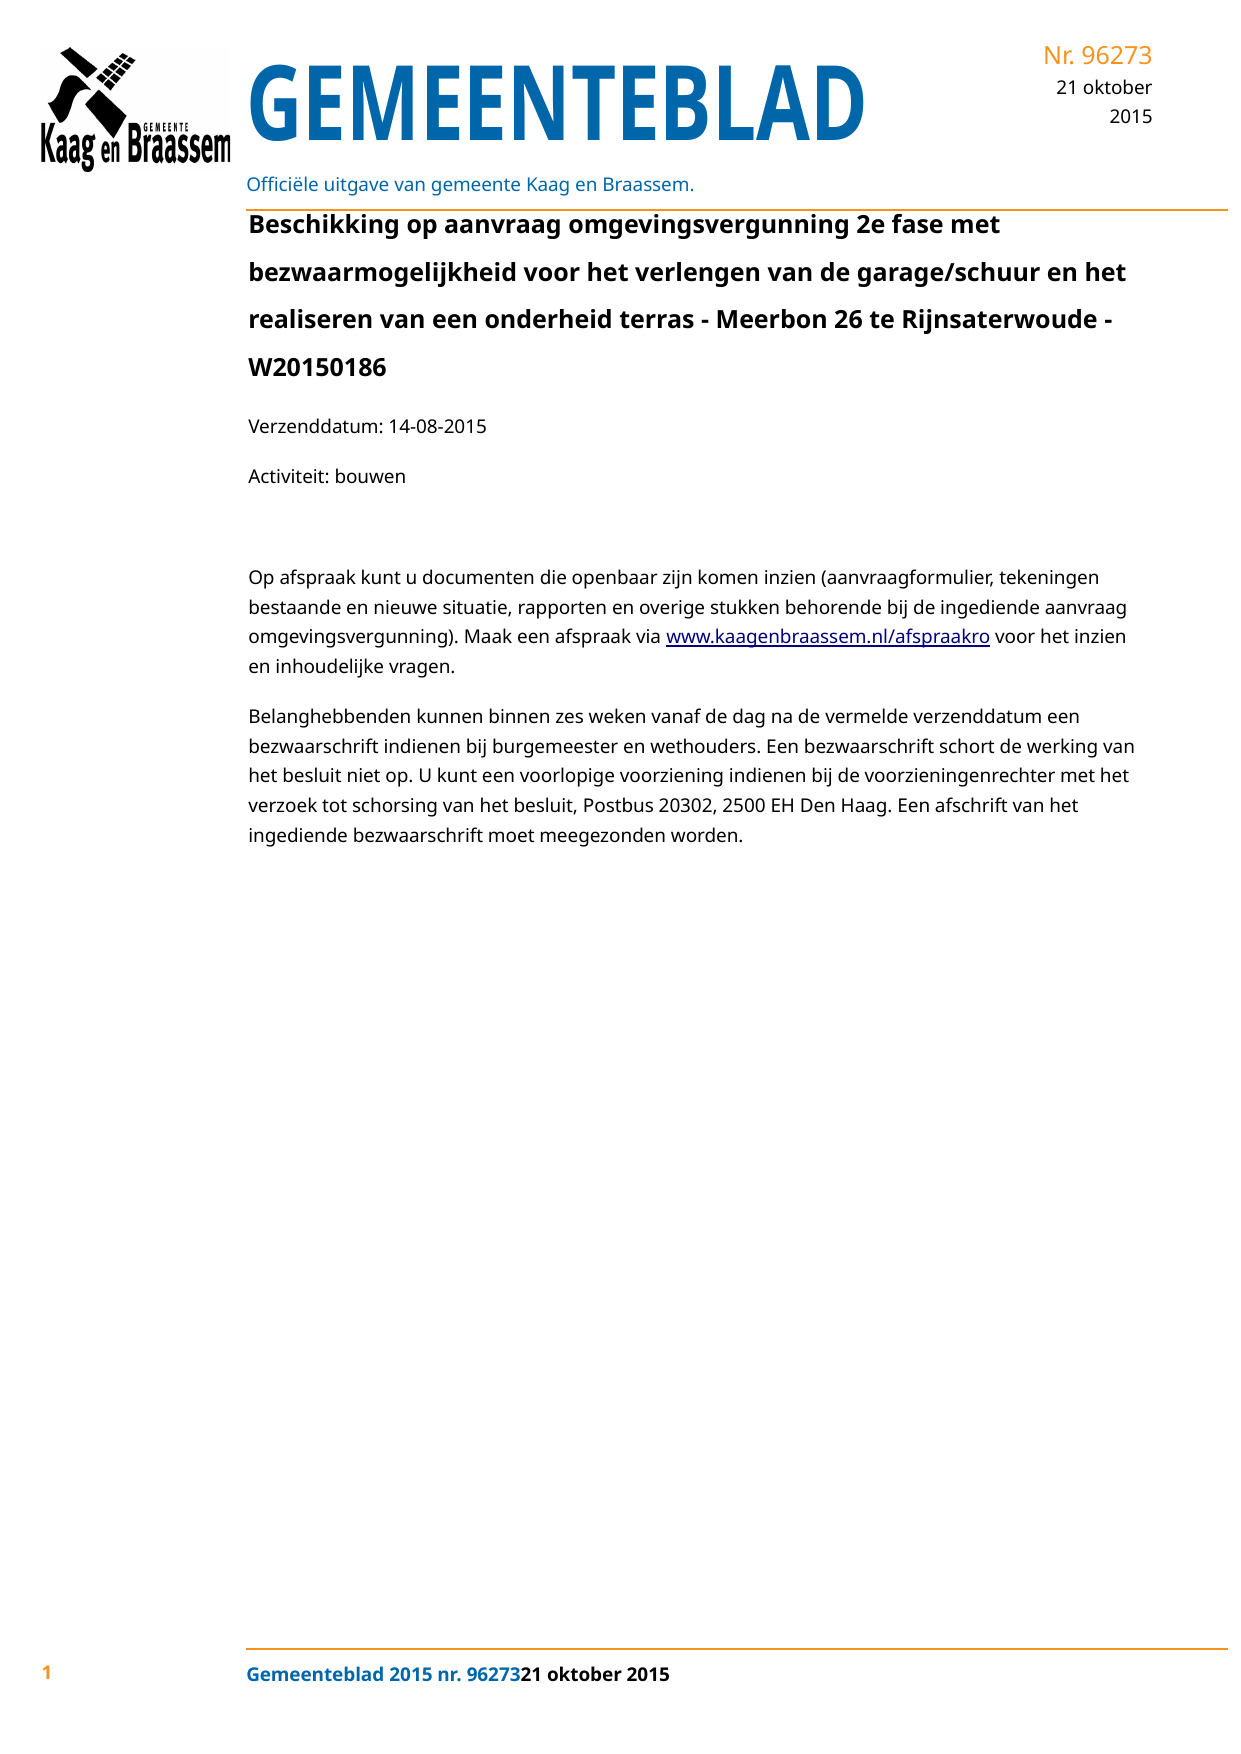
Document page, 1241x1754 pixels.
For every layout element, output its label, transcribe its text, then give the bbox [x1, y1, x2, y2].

text Beschikking op aanvraag omgevingsvergunning 2e fase met bezwaarmogelijkheid voor het verlengen van de garage/schuur en het realiseren van een onderheid terras - Meerbon 26 te Rijnsaterwoude - W20150186 [248, 211, 1152, 384]
text Op afspraak kunt u documenten die openbaar zijn komen inzien (aanvraagformulier, tekeningen bestaande en nieuwe situatie, rapporten en overige stukken behorende bij de ingediende aanvraag omgevingsvergunning). Maak een afspraak via www.kaagenbraassem.nl/afspraakro voor het inzien en inhoudelijke vragen. [248, 564, 1152, 679]
text Belanghebbenden kunnen binnen zes weken vanaf de dag na de vermelde verzenddatum een bezwaarschrift indienen bij burgemeester en wethouders. Een bezwaarschrift schort de werking van het besluit niet op. U kunt een voorlopige voorziening indienen bij de voorzieningenrechter met het verzoek tot schorsing van het besluit, Postbus 20302, 2500 EH Den Haag. Een afschrift van het ingediende bezwaarschrift moet meegezonden worden. [248, 703, 1152, 848]
picture [41, 47, 231, 172]
text Activiteit: bouwen [248, 463, 1152, 489]
text Verzenddatum: 14-08-2015 [248, 413, 1152, 439]
